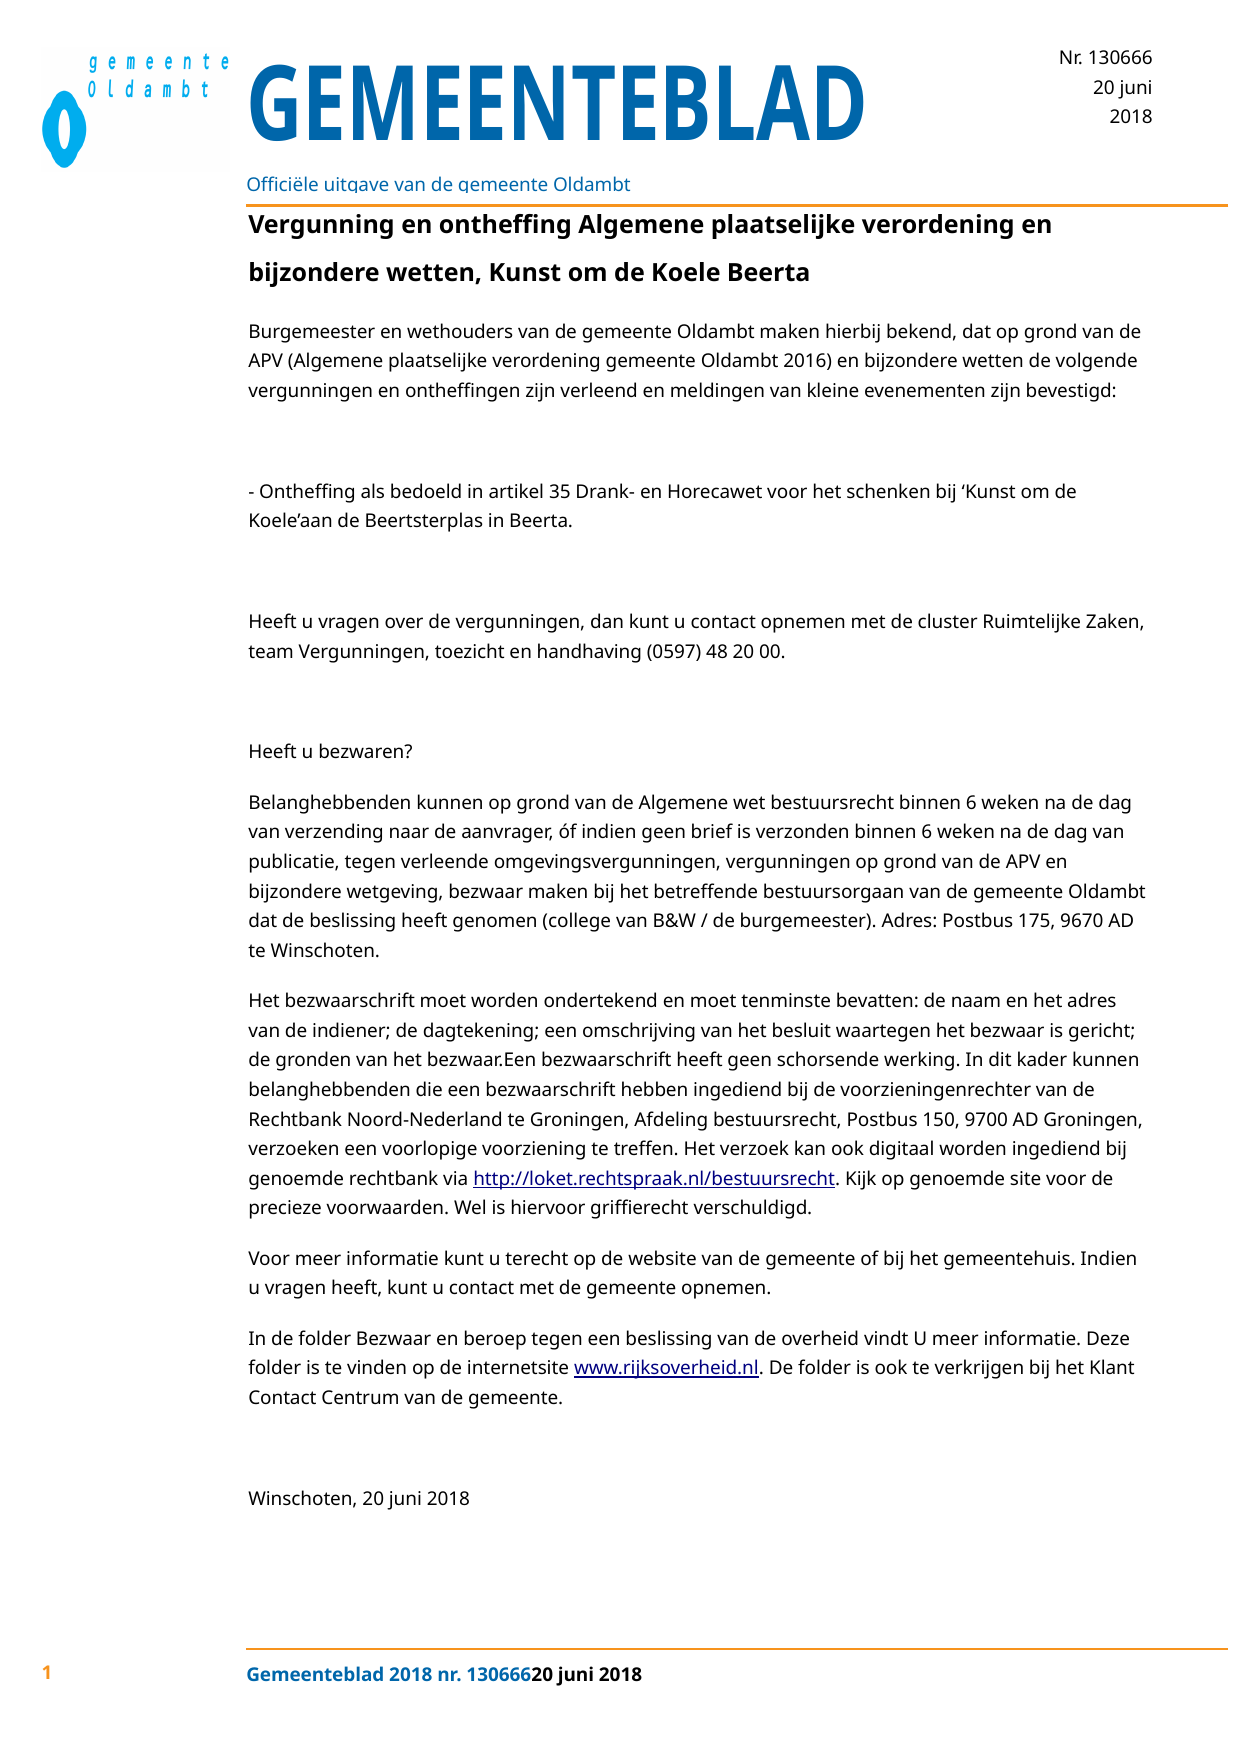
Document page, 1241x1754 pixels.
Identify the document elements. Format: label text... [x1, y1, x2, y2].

text - Ontheffing als bedoeld in artikel 35 Drank- en Horecawet voor het schenken bij ‘Kunst om de Koele’aan de Beertsterplas in Beerta. [248, 478, 1152, 533]
text Heeft u vragen over de vergunningen, dan kunt u contact opnemen met de cluster Ruimtelijke Zaken, team Vergunningen, toezicht en handhaving (0597) 48 20 00. [248, 608, 1152, 664]
text Winschoten, 20 juni 2018 [248, 1485, 1152, 1511]
text Vergunning en ontheffing Algemene plaatselijke verordening en bijzondere wetten, Kunst om de Koele Beerta [248, 207, 1152, 288]
text Heeft u bezwaren? [248, 739, 1152, 764]
text Burgemeester en wethouders van de gemeente Oldambt maken hierbij bekend, dat op grond van de APV (Algemene plaatselijke verordening gemeente Oldambt 2016) en bijzondere wetten de volgende vergunningen en ontheffingen zijn verleend en meldingen van kleine evenementen zijn bevestigd: [248, 318, 1152, 403]
text Belanghebbenden kunnen op grond van de Algemene wet bestuursrecht binnen 6 weken na de dag van verzending naar de aanvrager, óf indien geen brief is verzonden binnen 6 weken na de dag van publicatie, tegen verleende omgevingsvergunningen, vergunningen op grond van de APV en bijzondere wetgeving, bezwaar maken bij het betreffende bestuursorgaan van de gemeente Oldambt dat de beslissing heeft genomen (college van B&W / de burgemeester). Adres: Postbus 175, 9670 AD te Winschoten. [248, 789, 1152, 963]
text In de folder Bezwaar en beroep tegen een beslissing van de overheid vindt U meer informatie. Deze folder is te vinden op de internetsite www.rijksoverheid.nl. De folder is ook te verkrijgen bij het Klant Contact Centrum van de gemeente. [248, 1325, 1152, 1410]
text Voor meer informatie kunt u terecht op de website van de gemeente of bij het gemeentehuis. Indien u vragen heeft, kunt u contact met de gemeente opnemen. [248, 1245, 1152, 1300]
picture [41, 47, 231, 172]
text Het bezwaarschrift moet worden ondertekend en moet tenminste bevatten: de naam en het adres van de indiener; de dagtekening; een omschrijving van het besluit waartegen het bezwaar is gericht; de gronden van het bezwaar.Een bezwaarschrift heeft geen schorsende werking. In dit kader kunnen belanghebbenden die een bezwaarschrift hebben ingediend bij de voorzieningenrechter van de Rechtbank Noord-Nederland te Groningen, Afdeling bestuursrecht, Postbus 150, 9700 AD Groningen, verzoeken een voorlopige voorziening te treffen. Het verzoek kan ook digitaal worden ingediend bij genoemde rechtbank via http://loket.rechtspraak.nl/bestuursrecht. Kijk op genoemde site voor de precieze voorwaarden. Wel is hiervoor griffierecht verschuldigd. [248, 987, 1152, 1220]
